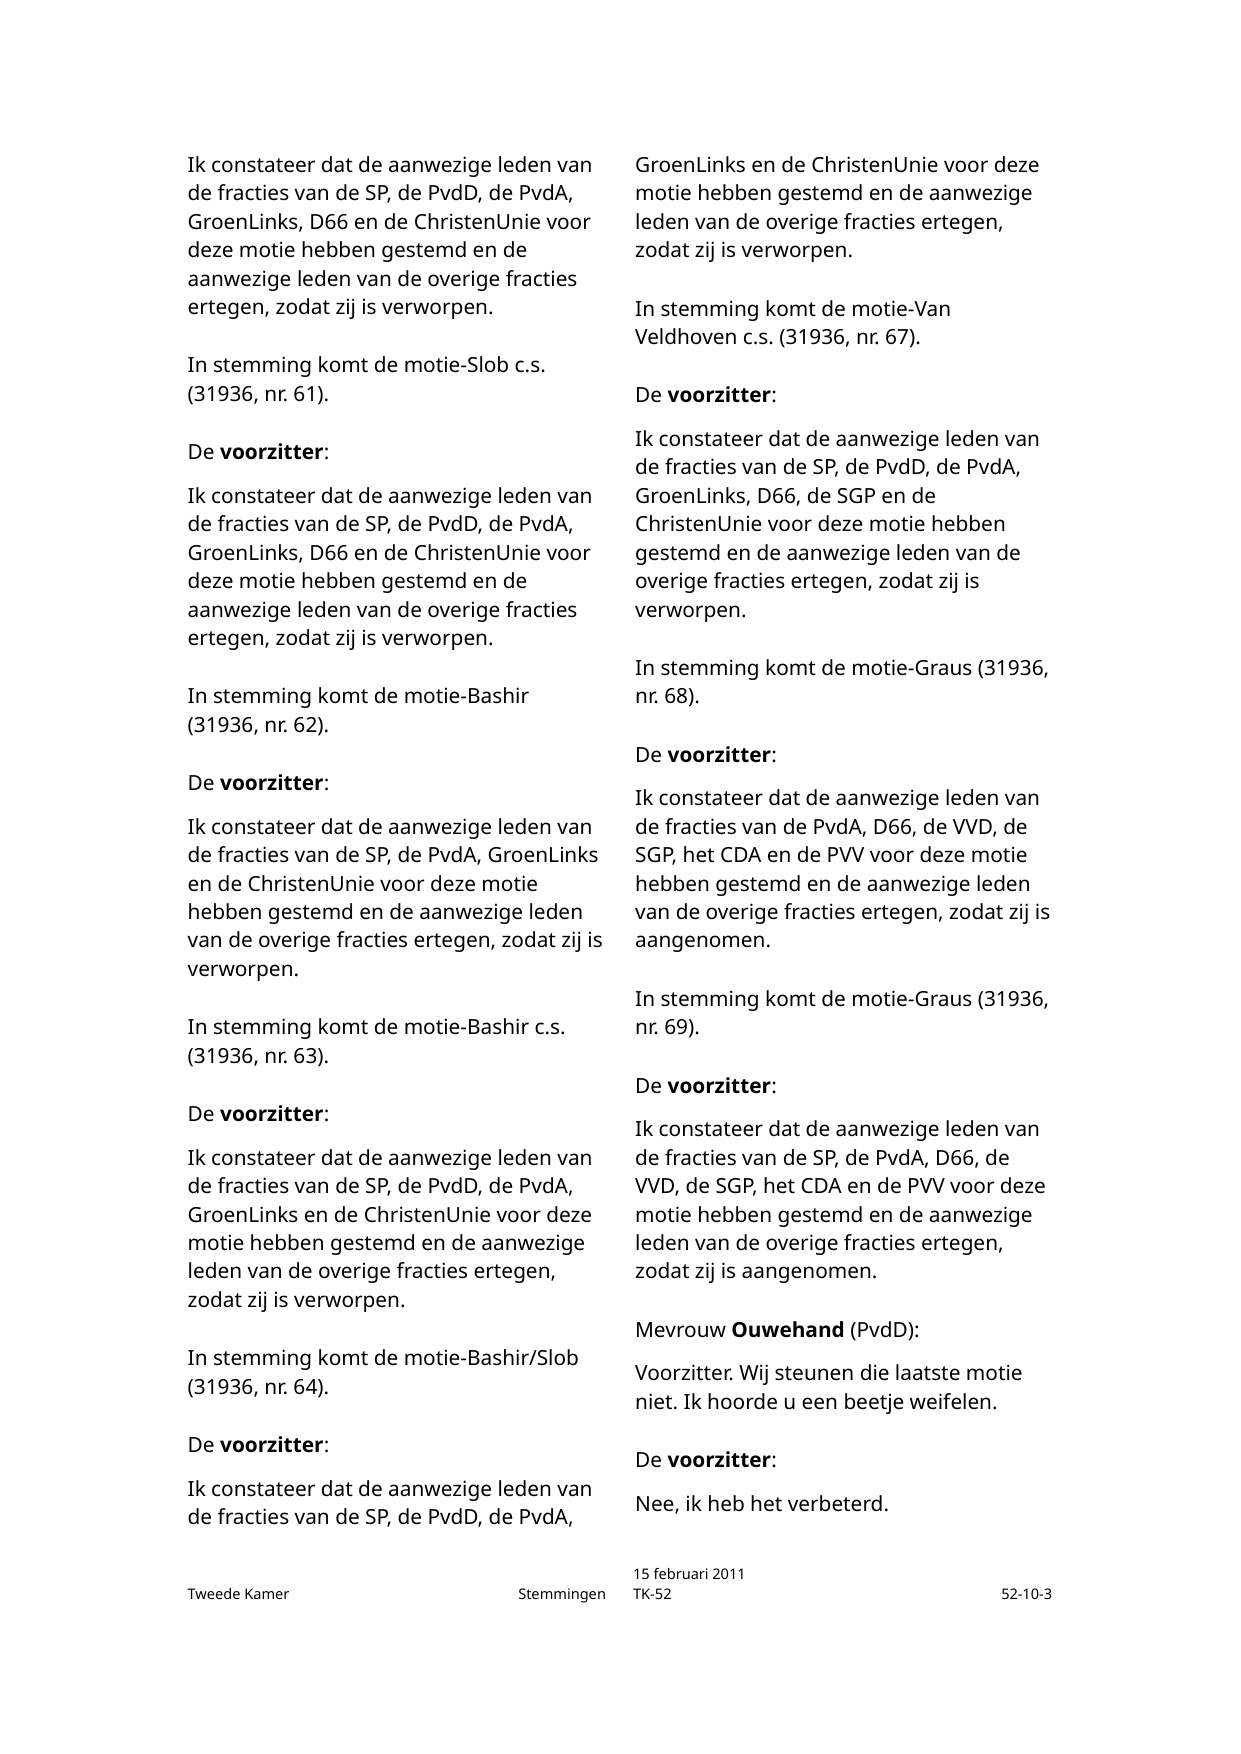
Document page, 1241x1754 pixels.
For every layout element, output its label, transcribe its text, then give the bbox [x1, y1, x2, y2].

text De voorzitter: [187, 1430, 605, 1459]
text Ik constateer dat de aanwezige leden van de fracties van de SP, de PvdD, de PvdA, GroenLinks, D66, de SGP en de ChristenUnie voor deze motie hebben gestemd en de aanwezige leden van de overige fracties ertegen, zodat zij is verworpen. [635, 424, 1053, 623]
text Ik constateer dat de aanwezige leden van de fracties van de SP, de PvdD, de PvdA, GroenLinks en de ChristenUnie voor deze motie hebben gestemd en de aanwezige leden van de overige fracties ertegen, zodat zij is verworpen. [187, 1143, 605, 1313]
text Mevrouw Ouwehand (PvdD): [635, 1315, 1053, 1343]
text Nee, ik heb het verbeterd. [635, 1489, 1053, 1517]
text In stemming komt de motie-Bashir (31936, nr. 62). [187, 682, 605, 738]
text De voorzitter: [635, 1071, 1053, 1099]
text De voorzitter: [187, 768, 605, 797]
text Ik constateer dat de aanwezige leden van de fracties van de SP, de PvdD, de PvdA, GroenLinks, D66 en de ChristenUnie voor deze motie hebben gestemd en de aanwezige leden van de overige fracties ertegen, zodat zij is verworpen. [187, 150, 605, 321]
text Ik constateer dat de aanwezige leden van de fracties van de SP, de PvdA, GroenLinks en de ChristenUnie voor deze motie hebben gestemd en de aanwezige leden van de overige fracties ertegen, zodat zij is verworpen. [187, 812, 605, 982]
text De voorzitter: [635, 1445, 1053, 1474]
text Ik constateer dat de aanwezige leden van de fracties van de PvdA, D66, de VVD, de SGP, het CDA en de PVV voor deze motie hebben gestemd en de aanwezige leden van de overige fracties ertegen, zodat zij is aangenomen. [635, 783, 1053, 954]
text De voorzitter: [635, 740, 1053, 768]
text GroenLinks en de ChristenUnie voor deze motie hebben gestemd en de aanwezige leden van de overige fracties ertegen, zodat zij is verworpen. [635, 150, 1053, 264]
text In stemming komt de motie-Bashir c.s. (31936, nr. 63). [187, 1012, 605, 1069]
text In stemming komt de motie-Graus (31936, nr. 69). [635, 984, 1053, 1041]
text Ik constateer dat de aanwezige leden van de fracties van de SP, de PvdA, D66, de VVD, de SGP, het CDA en de PVV voor deze motie hebben gestemd en de aanwezige leden van de overige fracties ertegen, zodat zij is aangenomen. [635, 1114, 1053, 1285]
text Ik constateer dat de aanwezige leden van de fracties van de SP, de PvdD, de PvdA, [187, 1474, 605, 1531]
text Ik constateer dat de aanwezige leden van de fracties van de SP, de PvdD, de PvdA, GroenLinks, D66 en de ChristenUnie voor deze motie hebben gestemd en de aanwezige leden van de overige fracties ertegen, zodat zij is verworpen. [187, 481, 605, 652]
text Voorzitter. Wij steunen die laatste motie niet. Ik hoorde u een beetje weifelen. [635, 1358, 1053, 1415]
text In stemming komt de motie-Slob c.s. (31936, nr. 61). [187, 351, 605, 407]
text In stemming komt de motie-Van Veldhoven c.s. (31936, nr. 67). [635, 294, 1053, 351]
text De voorzitter: [635, 381, 1053, 409]
text De voorzitter: [187, 437, 605, 466]
text De voorzitter: [187, 1099, 605, 1128]
text In stemming komt de motie-Bashir/Slob (31936, nr. 64). [187, 1343, 605, 1400]
text In stemming komt de motie-Graus (31936, nr. 68). [635, 653, 1053, 710]
